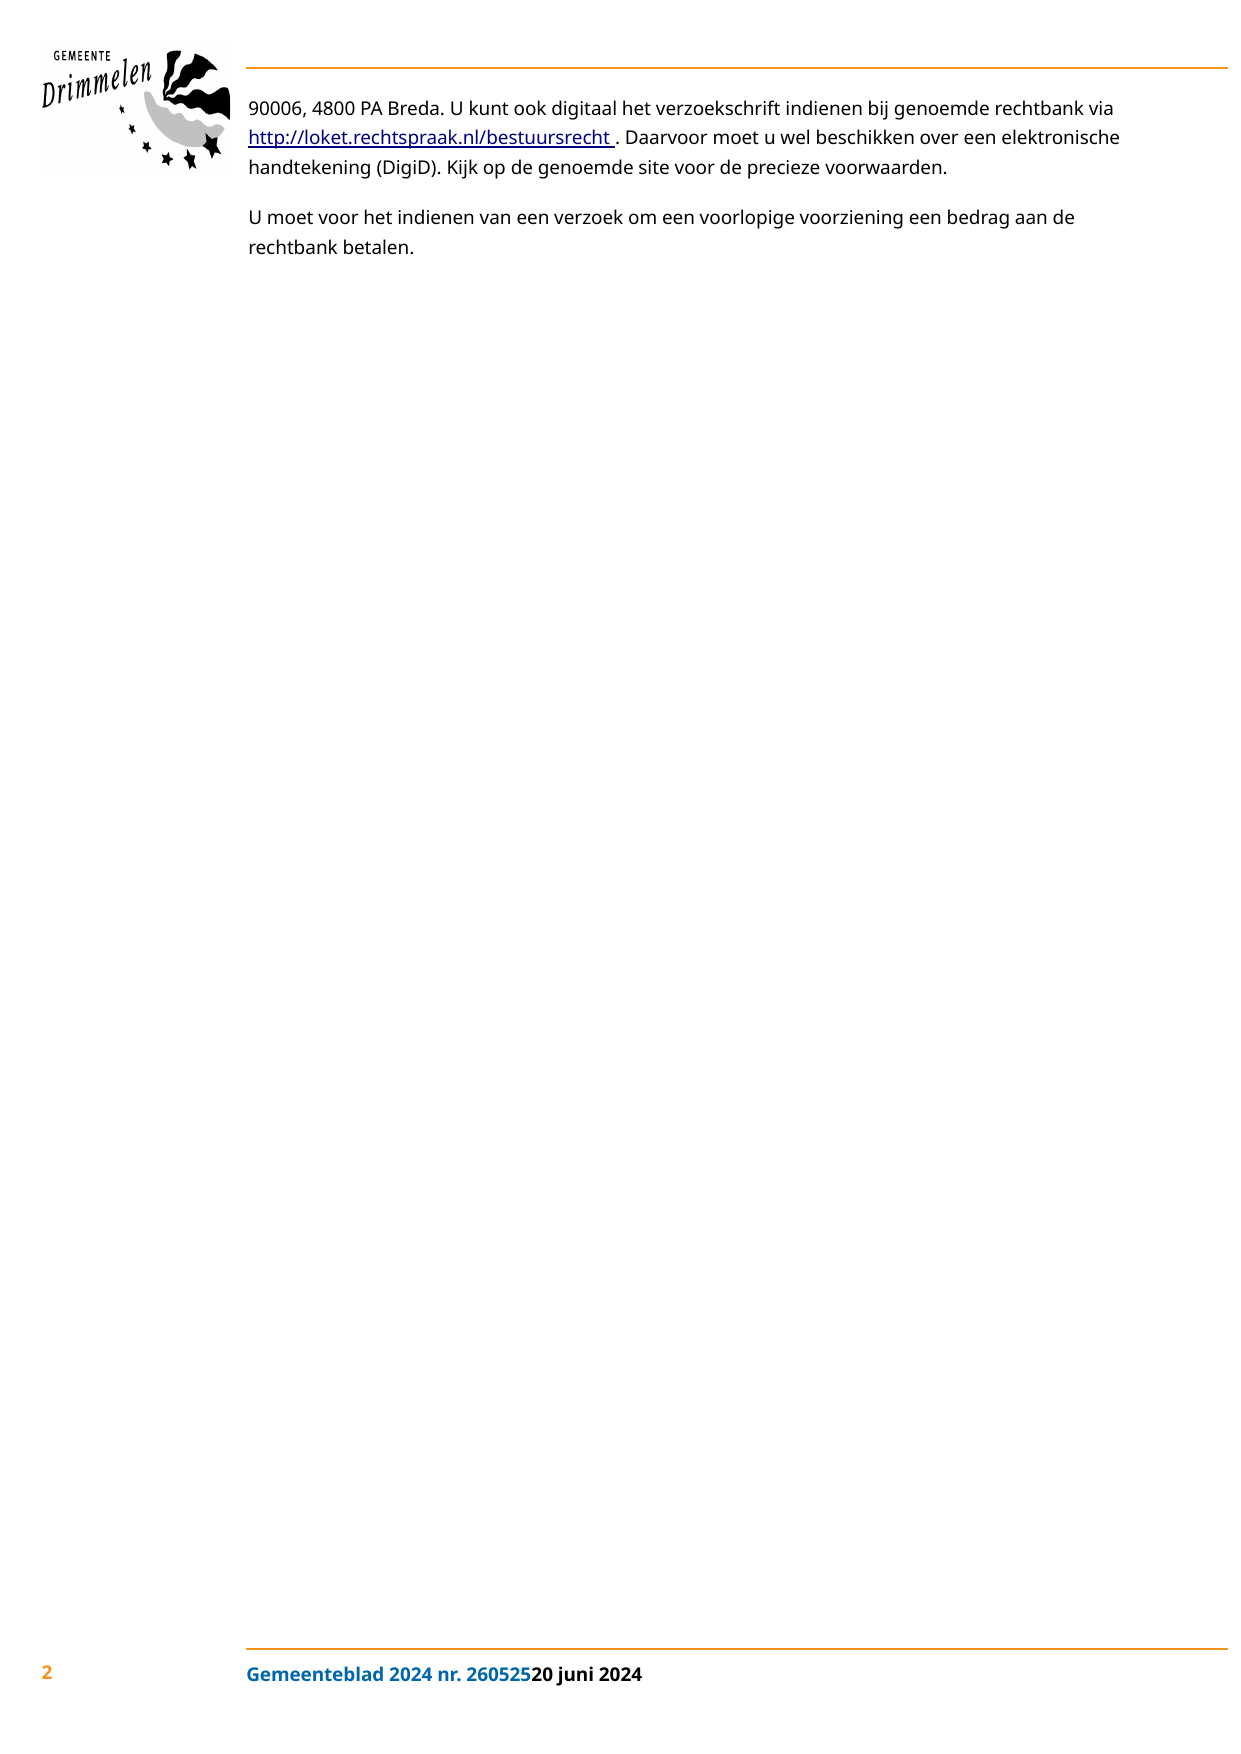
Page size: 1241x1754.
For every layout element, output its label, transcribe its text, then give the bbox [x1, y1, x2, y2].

picture [41, 47, 231, 172]
text U moet voor het indienen van een verzoek om een voorlopige voorziening een bedrag aan de rechtbank betalen. [248, 204, 1152, 260]
text 90006, 4800 PA Breda. U kunt ook digitaal het verzoekschrift indienen bij genoemde rechtbank via http://loket.rechtspraak.nl/bestuursrecht . Daarvoor moet u wel beschikken over een elektronische handtekening (DigiD). Kijk op de genoemde site voor de precieze voorwaarden. [248, 95, 1152, 180]
